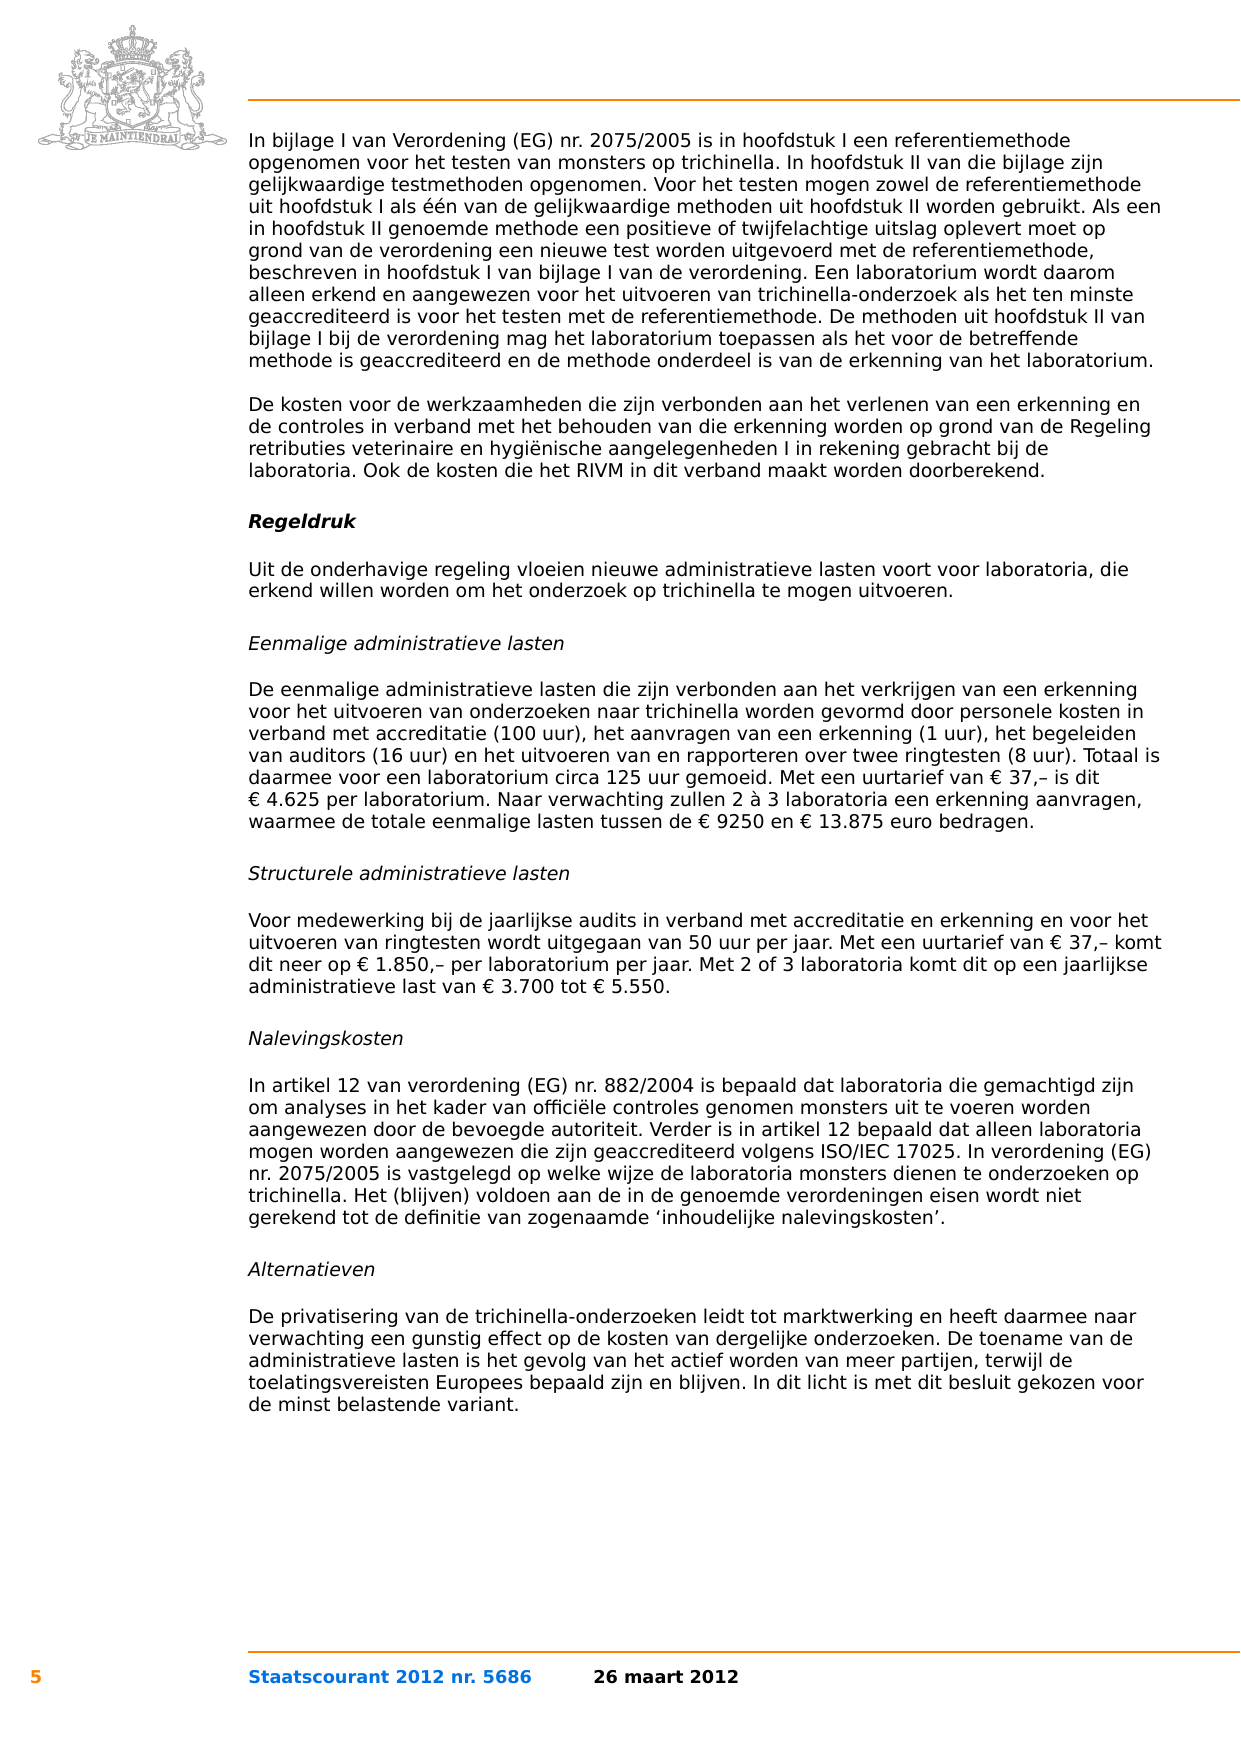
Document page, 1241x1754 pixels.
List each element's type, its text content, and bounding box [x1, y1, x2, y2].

subtitle Eenmalige administratieve lasten [248, 632, 1163, 654]
subtitle Regeldruk [248, 511, 1163, 533]
text Voor medewerking bij de jaarlijkse audits in verband met accreditatie en erkenning en voor het uitvoeren van ringtesten wordt uitgegaan van 50 uur per jaar. Met een uurtarief van € 37,– komt dit neer op € 1.850,– per laboratorium per jaar. Met 2 of 3 laboratoria komt dit op een jaarlijkse administratieve last van € 3.700 tot € 5.550. [248, 910, 1163, 998]
text Uit de onderhavige regeling vloeien nieuwe administratieve lasten voort voor laboratoria, die erkend willen worden om het onderzoek op trichinella te mogen uitvoeren. [248, 558, 1163, 602]
text In artikel 12 van verordening (EG) nr. 882/2004 is bepaald dat laboratoria die gemachtigd zijn om analyses in het kader van officiële controles genomen monsters uit te voeren worden aangewezen door de bevoegde autoriteit. Verder is in artikel 12 bepaald dat alleen laboratoria mogen worden aangewezen die zijn geaccrediteerd volgens ISO/IEC 17025. In verordening (EG) nr. 2075/2005 is vastgelegd op welke wijze de laboratoria monsters dienen te onderzoeken op trichinella. Het (blijven) voldoen aan de in de genoemde verordeningen eisen wordt niet gerekend tot de definitie van zogenaamde ‘inhoudelijke nalevingskosten’. [248, 1075, 1163, 1229]
picture [38, 25, 227, 150]
subtitle Alternatieven [248, 1259, 1163, 1281]
subtitle Nalevingskosten [248, 1028, 1163, 1050]
text De privatisering van de trichinella-onderzoeken leidt tot marktwerking en heeft daarmee naar verwachting een gunstig effect op de kosten van dergelijke onderzoeken. De toename van de administratieve lasten is het gevolg van het actief worden van meer partijen, terwijl de toelatingsvereisten Europees bepaald zijn en blijven. In dit licht is met dit besluit gekozen voor de minst belastende variant. [248, 1306, 1163, 1416]
text In bijlage I van Verordening (EG) nr. 2075/2005 is in hoofdstuk I een referentiemethode opgenomen voor het testen van monsters op trichinella. In hoofdstuk II van die bijlage zijn gelijkwaardige testmethoden opgenomen. Voor het testen mogen zowel de referentiemethode uit hoofdstuk I als één van de gelijkwaardige methoden uit hoofdstuk II worden gebruikt. Als een in hoofdstuk II genoemde methode een positieve of twijfelachtige uitslag oplevert moet op grond van de verordening een nieuwe test worden uitgevoerd met de referentiemethode, beschreven in hoofdstuk I van bijlage I van de verordening. Een laboratorium wordt daarom alleen erkend en aangewezen voor het uitvoeren van trichinella-onderzoek als het ten minste geaccrediteerd is voor het testen met de referentiemethode. De methoden uit hoofdstuk II van bijlage I bij de verordening mag het laboratorium toepassen als het voor de betreffende methode is geaccrediteerd en de methode onderdeel is van de erkenning van het laboratorium. [248, 130, 1163, 372]
subtitle Structurele administratieve lasten [248, 863, 1163, 885]
text De eenmalige administratieve lasten die zijn verbonden aan het verkrijgen van een erkenning voor het uitvoeren van onderzoeken naar trichinella worden gevormd door personele kosten in verband met accreditatie (100 uur), het aanvragen van een erkenning (1 uur), het begeleiden van auditors (16 uur) en het uitvoeren van en rapporteren over twee ringtesten (8 uur). Totaal is daarmee voor een laboratorium circa 125 uur gemoeid. Met een uurtarief van € 37,– is dit € 4.625 per laboratorium. Naar verwachting zullen 2 à 3 laboratoria een erkenning aanvragen, waarmee de totale eenmalige lasten tussen de € 9250 en € 13.875 euro bedragen. [248, 679, 1163, 833]
text De kosten voor de werkzaamheden die zijn verbonden aan het verlenen van een erkenning en de controles in verband met het behouden van die erkenning worden op grond van de Regeling retributies veterinaire en hygiënische aangelegenheden I in rekening gebracht bij de laboratoria. Ook de kosten die het RIVM in dit verband maakt worden doorberekend. [248, 393, 1163, 481]
